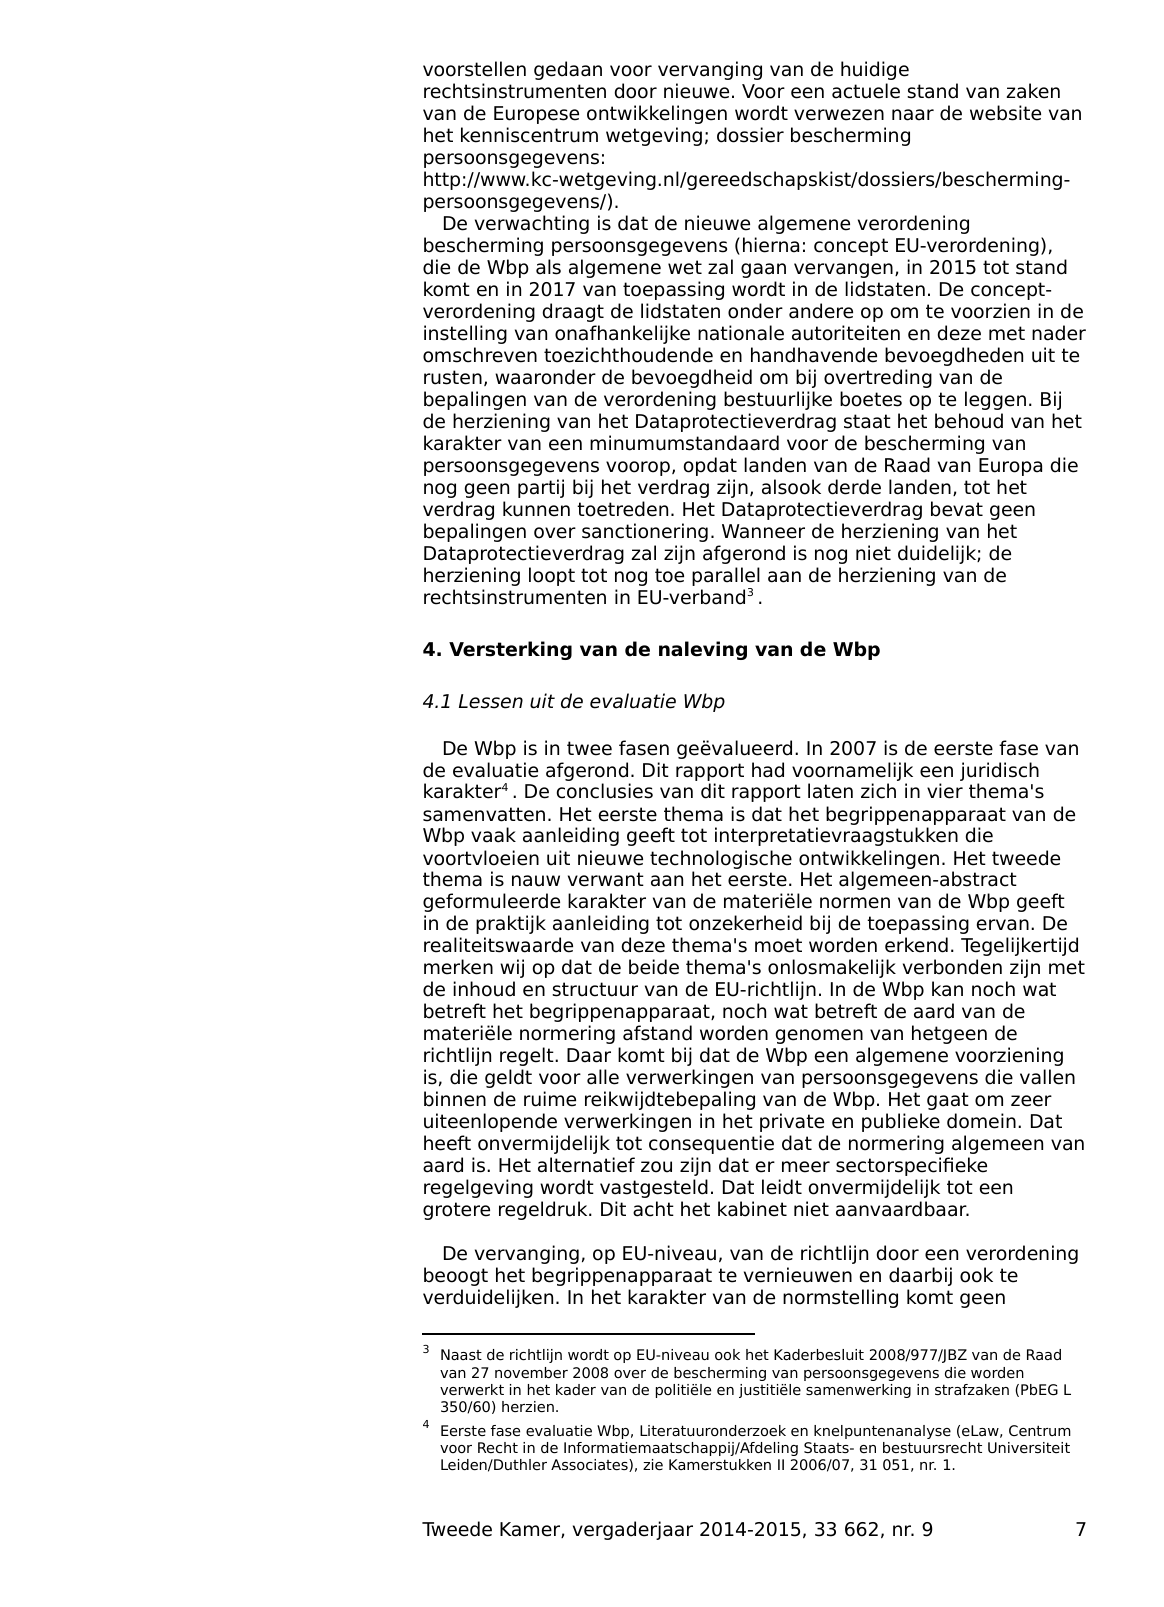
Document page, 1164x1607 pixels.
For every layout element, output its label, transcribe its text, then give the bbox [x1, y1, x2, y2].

text De Wbp is in twee fasen geëvalueerd. In 2007 is de eerste fase van de evaluatie afgerond. Dit rapport had voornamelijk een juridisch karakter. De conclusies van dit rapport laten zich in vier thema's samenvatten. Het eerste thema is dat het begrippenapparaat van de Wbp vaak aanleiding geeft tot interpretatievraagstukken die voortvloeien uit nieuwe technologische ontwikkelingen. Het tweede thema is nauw verwant aan het eerste. Het algemeen-abstract geformuleerde karakter van de materiële normen van de Wbp geeft in de praktijk aanleiding tot onzekerheid bij de toepassing ervan. De realiteitswaarde van deze thema's moet worden erkend. Tegelijkertijd merken wij op dat de beide thema's onlosmakelijk verbonden zijn met de inhoud en structuur van de EU-richtlijn. In de Wbp kan noch wat betreft het begrippenapparaat, noch wat betreft de aard van de materiële normering afstand worden genomen van hetgeen de richtlijn regelt. Daar komt bij dat de Wbp een algemene voorziening is, die geldt voor alle verwerkingen van persoonsgegevens die vallen binnen de ruime reikwijdtebepaling van de Wbp. Het gaat om zeer uiteenlopende verwerkingen in het private en publieke domein. Dat heeft onvermijdelijk tot consequentie dat de normering algemeen van aard is. Het alternatief zou zijn dat er meer sectorspecifieke regelgeving wordt vastgesteld. Dat leidt onvermijdelijk tot een grotere regeldruk. Dit acht het kabinet niet aanvaardbaar. [422, 737, 1087, 1221]
text De verwachting is dat de nieuwe algemene verordening bescherming persoonsgegevens (hierna: concept EU-verordening), die de Wbp als algemene wet zal gaan vervangen, in 2015 tot stand komt en in 2017 van toepassing wordt in de lidstaten. De concept-verordening draagt de lidstaten onder andere op om te voorzien in de instelling van onafhankelijke nationale autoriteiten en deze met nader omschreven toezichthoudende en handhavende bevoegdheden uit te rusten, waaronder de bevoegdheid om bij overtreding van de bepalingen van de verordening bestuurlijke boetes op te leggen. Bij de herziening van het Dataprotectieverdrag staat het behoud van het karakter van een minumumstandaard voor de bescherming van persoonsgegevens voorop, opdat landen van de Raad van Europa die nog geen partij bij het verdrag zijn, alsook derde landen, tot het verdrag kunnen toetreden. Het Dataprotectieverdrag bevat geen bepalingen over sanctionering. Wanneer de herziening van het Dataprotectieverdrag zal zijn afgerond is nog niet duidelijk; de herziening loopt tot nog toe parallel aan de herziening van de rechtsinstrumenten in EU-verband. [422, 213, 1087, 608]
text Eerste fase evaluatie Wbp, Literatuuronderzoek en knelpuntenanalyse (eLaw, Centrum voor Recht in de Informatiemaatschappij/Afdeling Staats- en bestuursrecht Universiteit Leiden/Duthler Associates), zie Kamerstukken II 2006/07, 31 051, nr. 1. [422, 1418, 1087, 1474]
text Naast de richtlijn wordt op EU-niveau ook het Kaderbesluit 2008/977/JBZ van de Raad van 27 november 2008 over de bescherming van persoonsgegevens die worden verwerkt in het kader van de politiële en justitiële samenwerking in strafzaken (PbEG L 350/60) herzien. [422, 1343, 1087, 1416]
subtitle 4. Versterking van de naleving van de Wbp [422, 638, 1087, 661]
text voorstellen gedaan voor vervanging van de huidige rechtsinstrumenten door nieuwe. Voor een actuele stand van zaken van de Europese ontwikkelingen wordt verwezen naar de website van het kenniscentrum wetgeving; dossier bescherming persoonsgegevens: http://www.kc-wetgeving.nl/gereedschapskist/dossiers/bescherming-persoonsgegevens/). [422, 59, 1087, 213]
subtitle 4.1 Lessen uit de evaluatie Wbp [422, 691, 1087, 712]
text De vervanging, op EU-niveau, van de richtlijn door een verordening beoogt het begrippenapparaat te vernieuwen en daarbij ook te verduidelijken. In het karakter van de normstelling komt geen [422, 1243, 1087, 1309]
